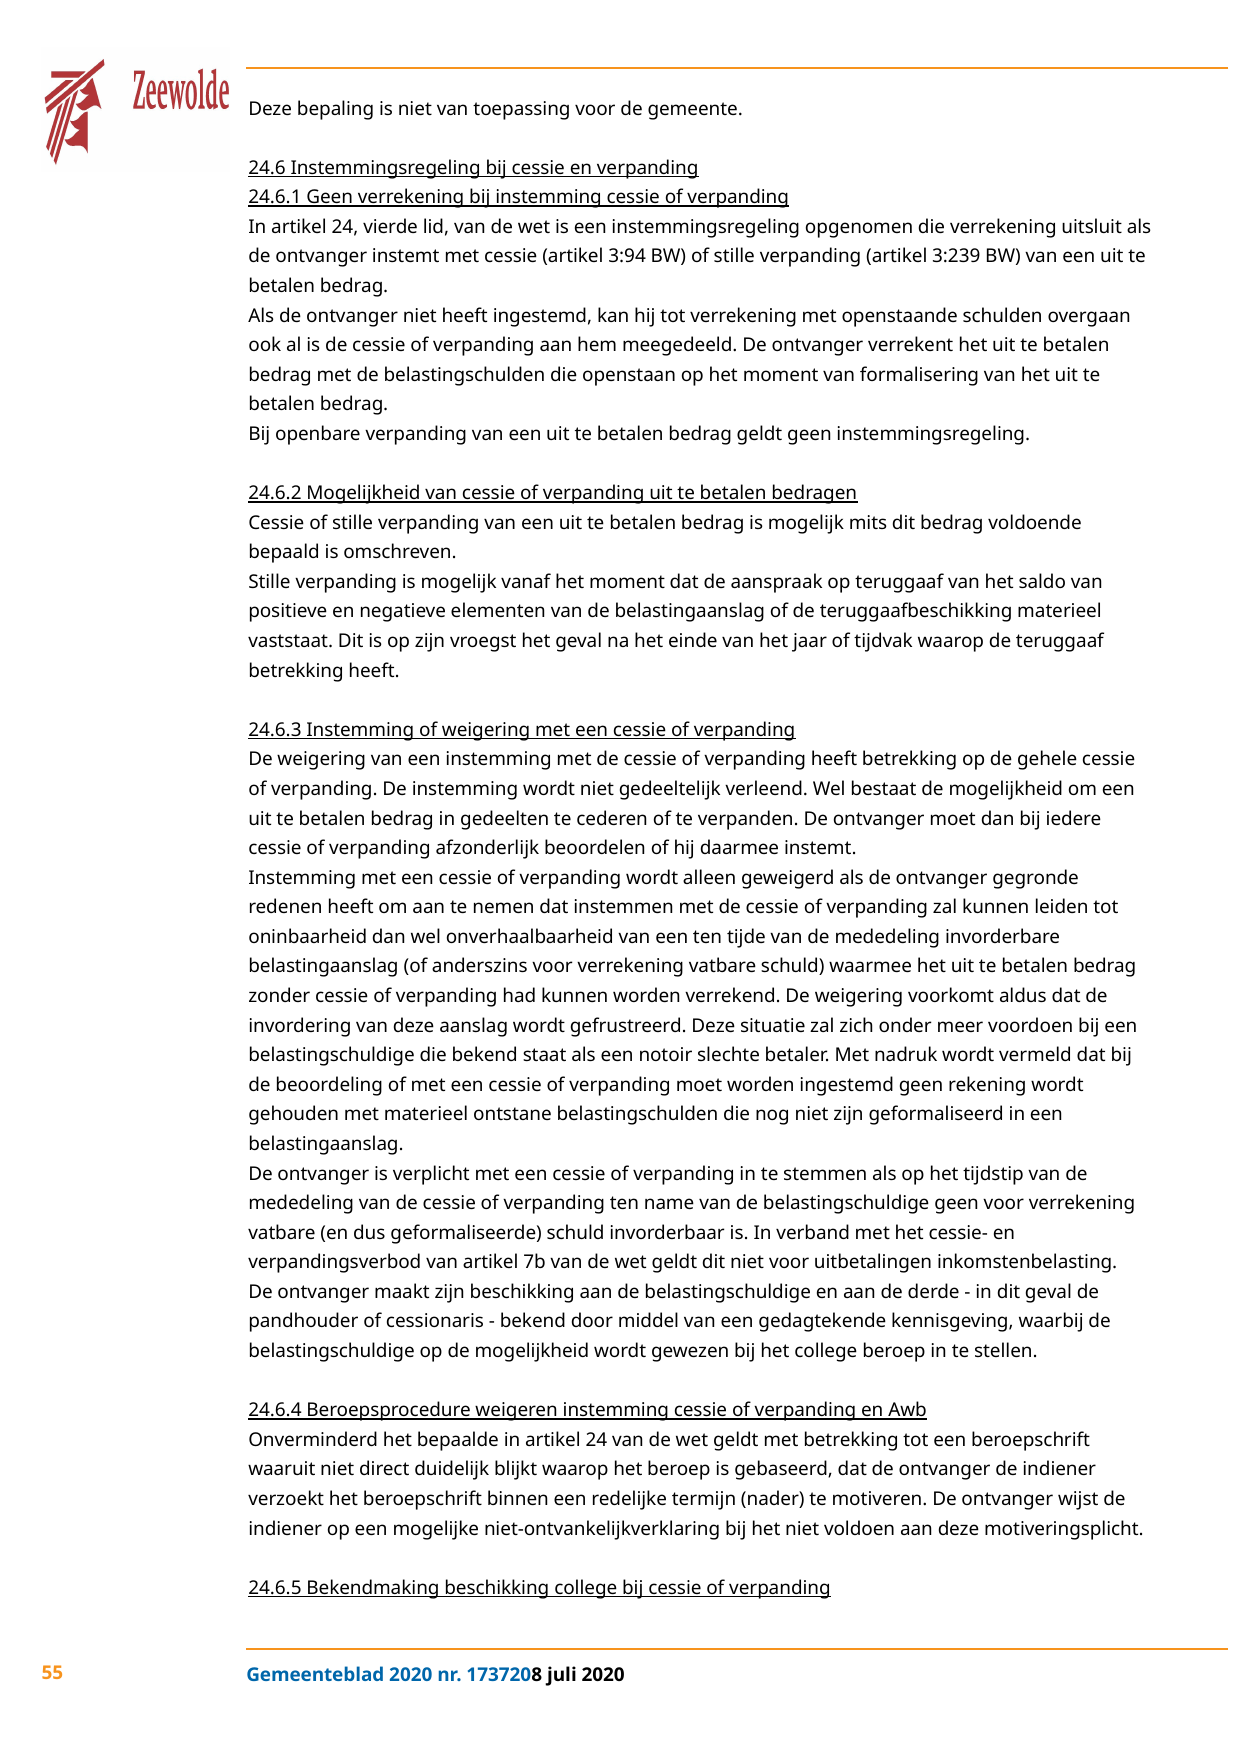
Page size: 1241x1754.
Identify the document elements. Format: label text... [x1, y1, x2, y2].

text Stille verpanding is mogelijk vanaf het moment dat de aanspraak op teruggaaf van het saldo van positieve en negatieve elementen van de belastingaanslag of de teruggaafbeschikking materieel vaststaat. Dit is op zijn vroegst het geval na het einde van het jaar of tijdvak waarop de teruggaaf betrekking heeft. [248, 568, 1152, 683]
text 24.6.4 Beroepsprocedure weigeren instemming cessie of verpanding en Awb [248, 1396, 1152, 1422]
text 24.6.5 Bekendmaking beschikking college bij cessie of verpanding [248, 1574, 1152, 1600]
picture [41, 47, 231, 172]
text Bij openbare verpanding van een uit te betalen bedrag geldt geen instemmingsregeling. [248, 420, 1152, 446]
text Deze bepaling is niet van toepassing voor de gemeente. [248, 95, 1152, 121]
text 24.6.3 Instemming of weigering met een cessie of verpanding [248, 716, 1152, 742]
text De ontvanger is verplicht met een cessie of verpanding in te stemmen als op het tijdstip van de mededeling van de cessie of verpanding ten name van de belastingschuldige geen voor verrekening vatbare (en dus geformaliseerde) schuld invorderbaar is. In verband met het cessie- en verpandingsverbod van artikel 7b van de wet geldt dit niet voor uitbetalingen inkomstenbelasting. [248, 1160, 1152, 1274]
text In artikel 24, vierde lid, van de wet is een instemmingsregeling opgenomen die verrekening uitsluit als de ontvanger instemt met cessie (artikel 3:94 BW) of stille verpanding (artikel 3:239 BW) van een uit te betalen bedrag. [248, 213, 1152, 298]
text Als de ontvanger niet heeft ingestemd, kan hij tot verrekening met openstaande schulden overgaan ook al is de cessie of verpanding aan hem meegedeeld. De ontvanger verrekent het uit te betalen bedrag met de belastingschulden die openstaan op het moment van formalisering van het uit te betalen bedrag. [248, 302, 1152, 416]
text Onverminderd het bepaalde in artikel 24 van de wet geldt met betrekking tot een beroepschrift waaruit niet direct duidelijk blijkt waarop het beroep is gebaseerd, dat de ontvanger de indiener verzoekt het beroepschrift binnen een redelijke termijn (nader) te motiveren. De ontvanger wijst de indiener op een mogelijke niet-ontvankelijkverklaring bij het niet voldoen aan deze motiveringsplicht. [248, 1426, 1152, 1541]
text 24.6 Instemmingsregeling bij cessie en verpanding [248, 154, 1152, 180]
text 24.6.1 Geen verrekening bij instemming cessie of verpanding [248, 183, 1152, 209]
text De weigering van een instemming met de cessie of verpanding heeft betrekking op de gehele cessie of verpanding. De instemming wordt niet gedeeltelijk verleend. Wel bestaat de mogelijkheid om een uit te betalen bedrag in gedeelten te cederen of te verpanden. De ontvanger moet dan bij iedere cessie of verpanding afzonderlijk beoordelen of hij daarmee instemt. [248, 746, 1152, 860]
text De ontvanger maakt zijn beschikking aan de belastingschuldige en aan de derde - in dit geval de pandhouder of cessionaris - bekend door middel van een gedagtekende kennisgeving, waarbij de belastingschuldige op de mogelijkheid wordt gewezen bij het college beroep in te stellen. [248, 1278, 1152, 1363]
text Instemming met een cessie of verpanding wordt alleen geweigerd als de ontvanger gegronde redenen heeft om aan te nemen dat instemmen met de cessie of verpanding zal kunnen leiden tot oninbaarheid dan wel onverhaalbaarheid van een ten tijde van de mededeling invorderbare belastingaanslag (of anderszins voor verrekening vatbare schuld) waarmee het uit te betalen bedrag zonder cessie of verpanding had kunnen worden verrekend. De weigering voorkomt aldus dat de invordering van deze aanslag wordt gefrustreerd. Deze situatie zal zich onder meer voordoen bij een belastingschuldige die bekend staat als een notoir slechte betaler. Met nadruk wordt vermeld dat bij de beoordeling of met een cessie of verpanding moet worden ingestemd geen rekening wordt gehouden met materieel ontstane belastingschulden die nog niet zijn geformaliseerd in een belastingaanslag. [248, 864, 1152, 1156]
text Cessie of stille verpanding van een uit te betalen bedrag is mogelijk mits dit bedrag voldoende bepaald is omschreven. [248, 509, 1152, 564]
text 24.6.2 Mogelijkheid van cessie of verpanding uit te betalen bedragen [248, 479, 1152, 505]
